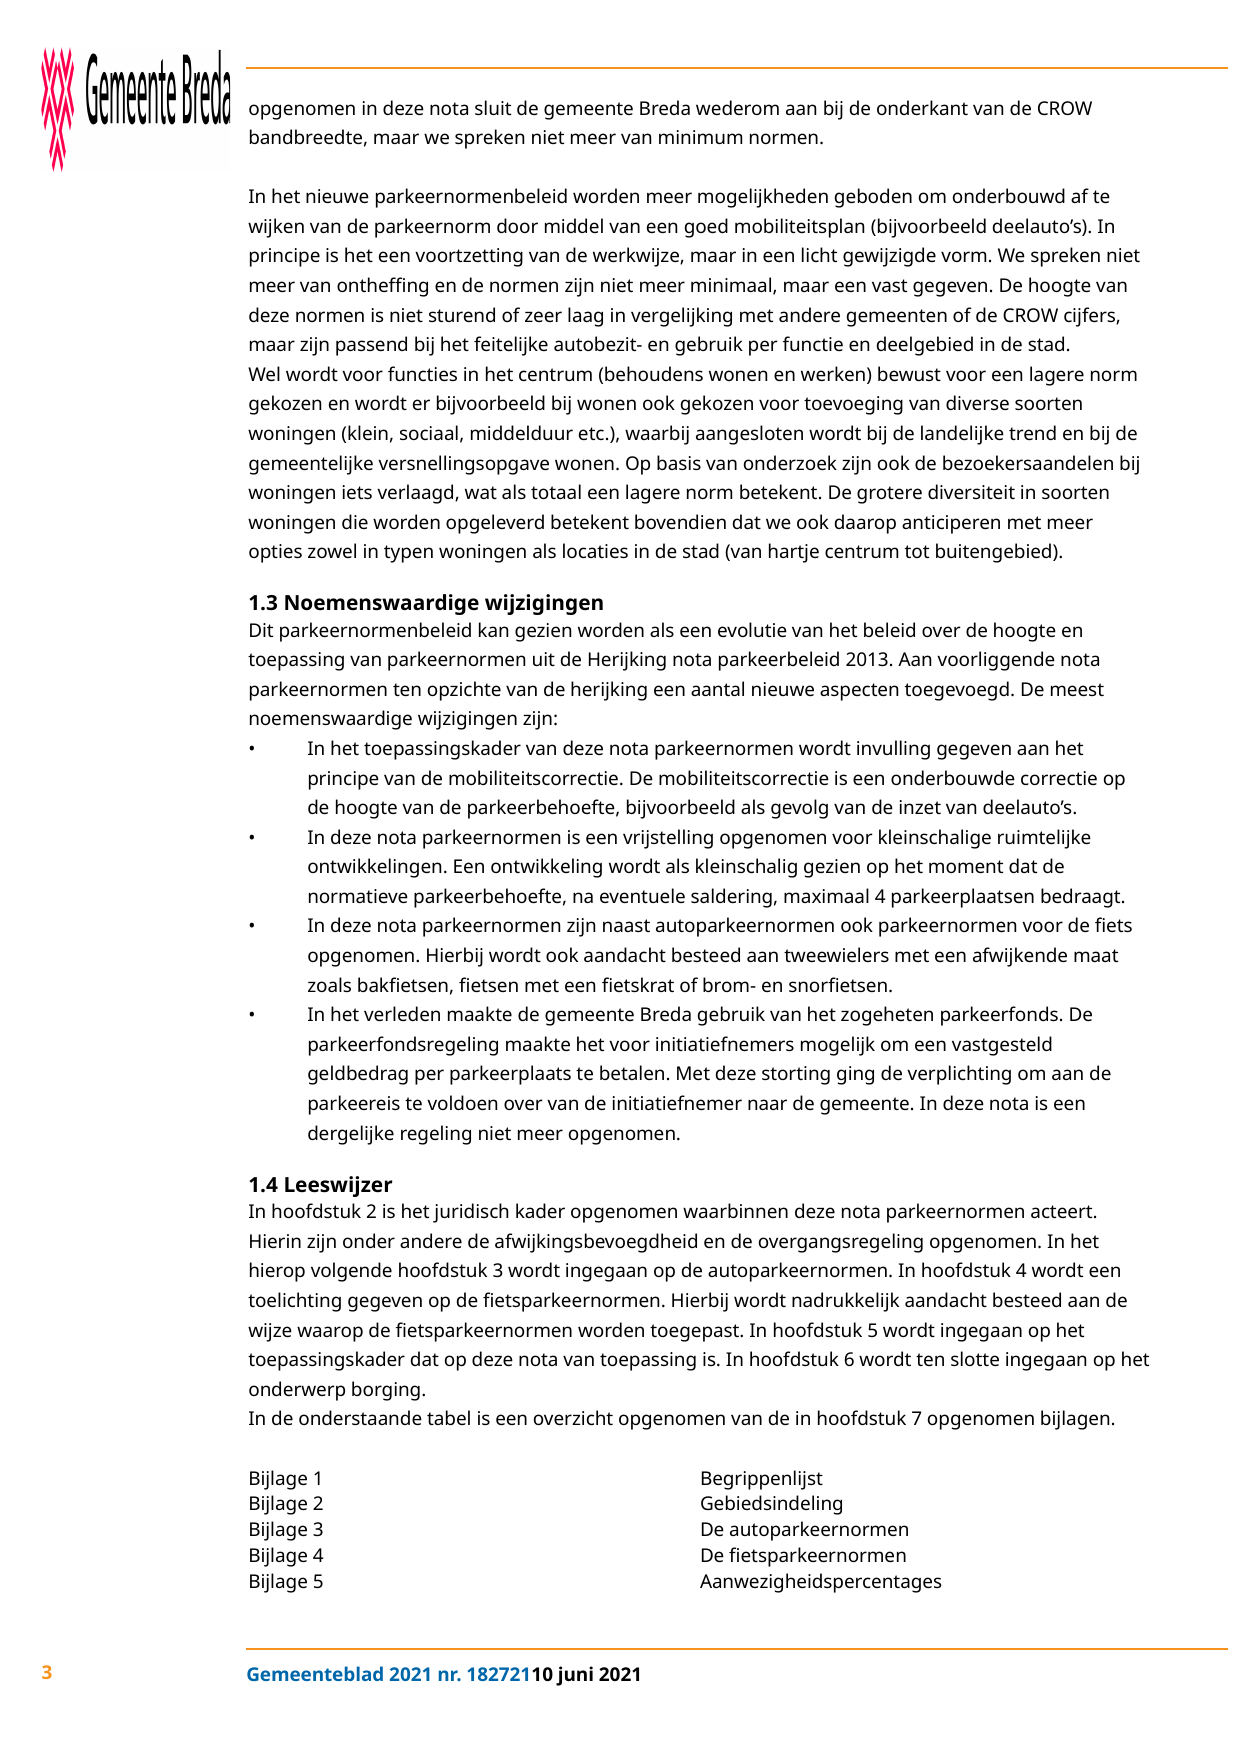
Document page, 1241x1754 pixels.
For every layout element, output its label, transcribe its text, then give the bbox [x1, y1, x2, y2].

list In het verleden maakte de gemeente Breda gebruik van het zogeheten parkeerfonds. De parkeerfondsregeling maakte het voor initiatiefnemers mogelijk om een vastgesteld geldbedrag per parkeerplaats te betalen. Met deze storting ging de verplichting om aan de parkeereis te voldoen over van de initiatiefnemer naar de gemeente. In deze nota is een dergelijke regeling niet meer opgenomen. [248, 1001, 1152, 1145]
picture [41, 47, 231, 172]
text Dit parkeernormenbeleid kan gezien worden als een evolutie van het beleid over de hoogte en toepassing van parkeernormen uit de Herijking nota parkeerbeleid 2013. Aan voorliggende nota parkeernormen ten opzichte van de herijking een aantal nieuwe aspecten toegevoegd. De meest noemenswaardige wijzigingen zijn: [248, 617, 1152, 731]
text 1.3 Noemenswaardige wijzigingen [248, 588, 1152, 617]
table_cell De fietsparkeernormen [700, 1542, 1152, 1568]
table_header opgenomen in deze nota sluit de gemeente Breda wederom aan bij de onderkant van de CROW bandbreedte, maar we spreken niet meer van minimum normen. In het nieuwe parkeernormenbeleid worden meer mogelijkheden geboden om onderbouwd af te wijken van de parkeernorm door middel van een goed mobiliteitsplan (bijvoorbeeld deelauto’s). In principe is het een voortzetting van de werkwijze, maar in een licht gewijzigde vorm. We spreken niet meer van ontheffing en de normen zijn niet meer minimaal, maar een vast gegeven. De hoogte van deze normen is niet sturend of zeer laag in vergelijking met andere gemeenten of de CROW cijfers, maar zijn passend bij het feitelijke autobezit- en gebruik per functie en deelgebied in de stad. Wel wordt voor functies in het centrum (behoudens wonen en werken) bewust voor een lagere norm gekozen en wordt er bijvoorbeeld bij wonen ook gekozen voor toevoeging van diverse soorten woningen (klein, sociaal, middelduur etc.), waarbij aangesloten wordt bij de landelijke trend en bij de gemeentelijke versnellingsopgave wonen. Op basis van onderzoek zijn ook de bezoekersaandelen bij woningen iets verlaagd, wat als totaal een lagere norm betekent. De grotere diversiteit in soorten woningen die worden opgeleverd betekent bovendien dat we ook daarop anticiperen met meer opties zowel in typen woningen als locaties in de stad (van hartje centrum tot buitengebied). [248, 95, 1152, 564]
table_cell Aanwezigheidspercentages [700, 1568, 1152, 1593]
list In het toepassingskader van deze nota parkeernormen wordt invulling gegeven aan het principe van de mobiliteitscorrectie. De mobiliteitscorrectie is een onderbouwde correctie op de hoogte van de parkeerbehoefte, bijvoorbeeld als gevolg van de inzet van deelauto’s. [248, 735, 1152, 820]
table_cell Bijlage 3 [248, 1516, 700, 1542]
text In de onderstaande tabel is een overzicht opgenomen van de in hoofdstuk 7 opgenomen bijlagen. [248, 1406, 1152, 1431]
table_header Begrippenlijst [700, 1465, 1152, 1491]
text 1.4 Leeswijzer [248, 1170, 1152, 1198]
table_cell Bijlage 5 [248, 1568, 700, 1593]
table_cell Gebiedsindeling [700, 1491, 1152, 1516]
table_cell Bijlage 4 [248, 1542, 700, 1568]
table_cell Bijlage 2 [248, 1491, 700, 1516]
text In hoofdstuk 2 is het juridisch kader opgenomen waarbinnen deze nota parkeernormen acteert. Hierin zijn onder andere de afwijkingsbevoegdheid en de overgangsregeling opgenomen. In het hierop volgende hoofdstuk 3 wordt ingegaan op de autoparkeernormen. In hoofdstuk 4 wordt een toelichting gegeven op de fietsparkeernormen. Hierbij wordt nadrukkelijk aandacht besteed aan de wijze waarop de fietsparkeernormen worden toegepast. In hoofdstuk 5 wordt ingegaan op het toepassingskader dat op deze nota van toepassing is. In hoofdstuk 6 wordt ten slotte ingegaan op het onderwerp borging. [248, 1198, 1152, 1402]
table_cell De autoparkeernormen [700, 1516, 1152, 1542]
list In deze nota parkeernormen is een vrijstelling opgenomen voor kleinschalige ruimtelijke ontwikkelingen. Een ontwikkeling wordt als kleinschalig gezien op het moment dat de normatieve parkeerbehoefte, na eventuele saldering, maximaal 4 parkeerplaatsen bedraagt. [248, 824, 1152, 909]
list In deze nota parkeernormen zijn naast autoparkeernormen ook parkeernormen voor de fiets opgenomen. Hierbij wordt ook aandacht besteed aan tweewielers met een afwijkende maat zoals bakfietsen, fietsen met een fietskrat of brom- en snorfietsen. [248, 913, 1152, 997]
table_header Bijlage 1 [248, 1465, 700, 1491]
